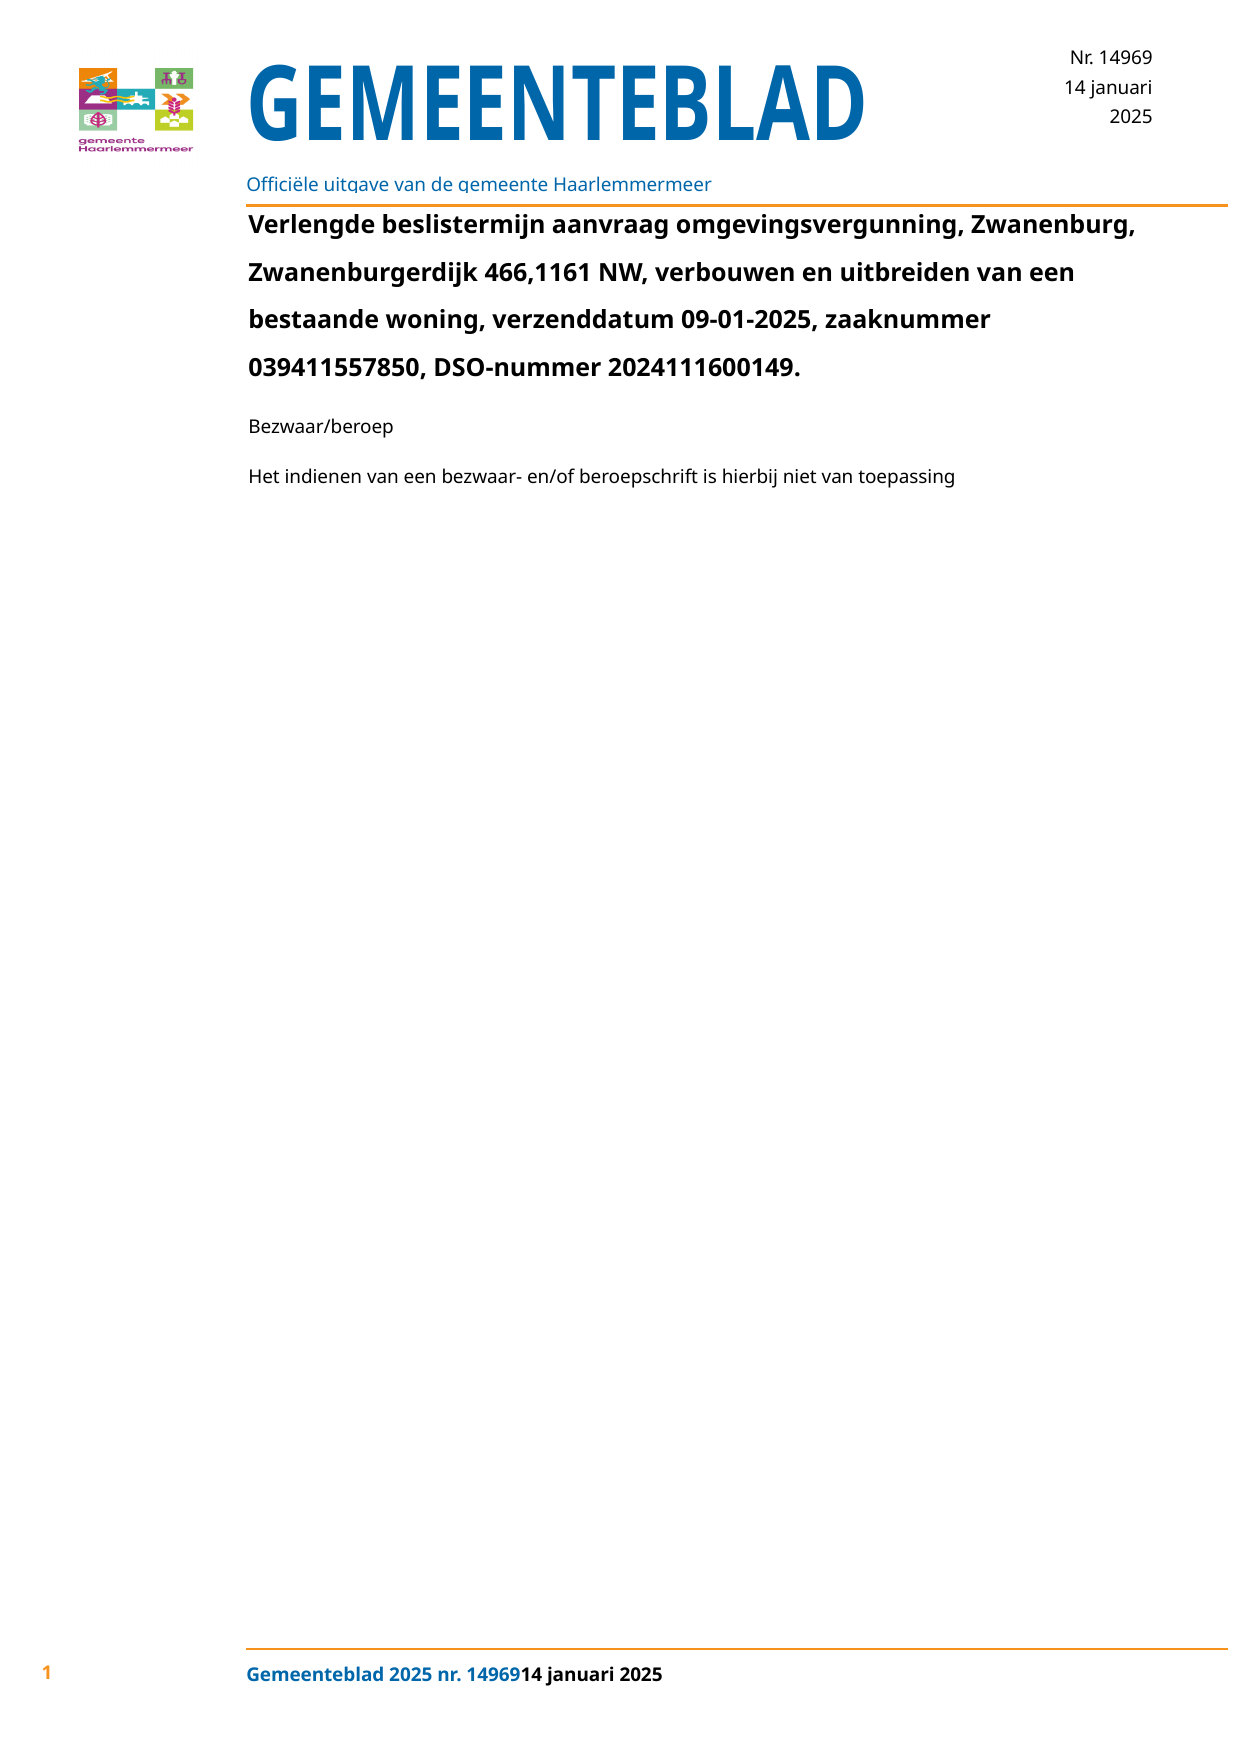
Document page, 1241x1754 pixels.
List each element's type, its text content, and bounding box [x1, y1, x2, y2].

picture [41, 47, 231, 172]
text Bezwaar/beroep [248, 413, 1152, 439]
text Verlengde beslistermijn aanvraag omgevingsvergunning, Zwanenburg, Zwanenburgerdijk 466,1161 NW, verbouwen en uitbreiden van een bestaande woning, verzenddatum 09-01-2025, zaaknummer 039411557850, DSO-nummer 2024111600149. [248, 207, 1152, 384]
text Het indienen van een bezwaar- en/of beroepschrift is hierbij niet van toepassing [248, 463, 1152, 489]
